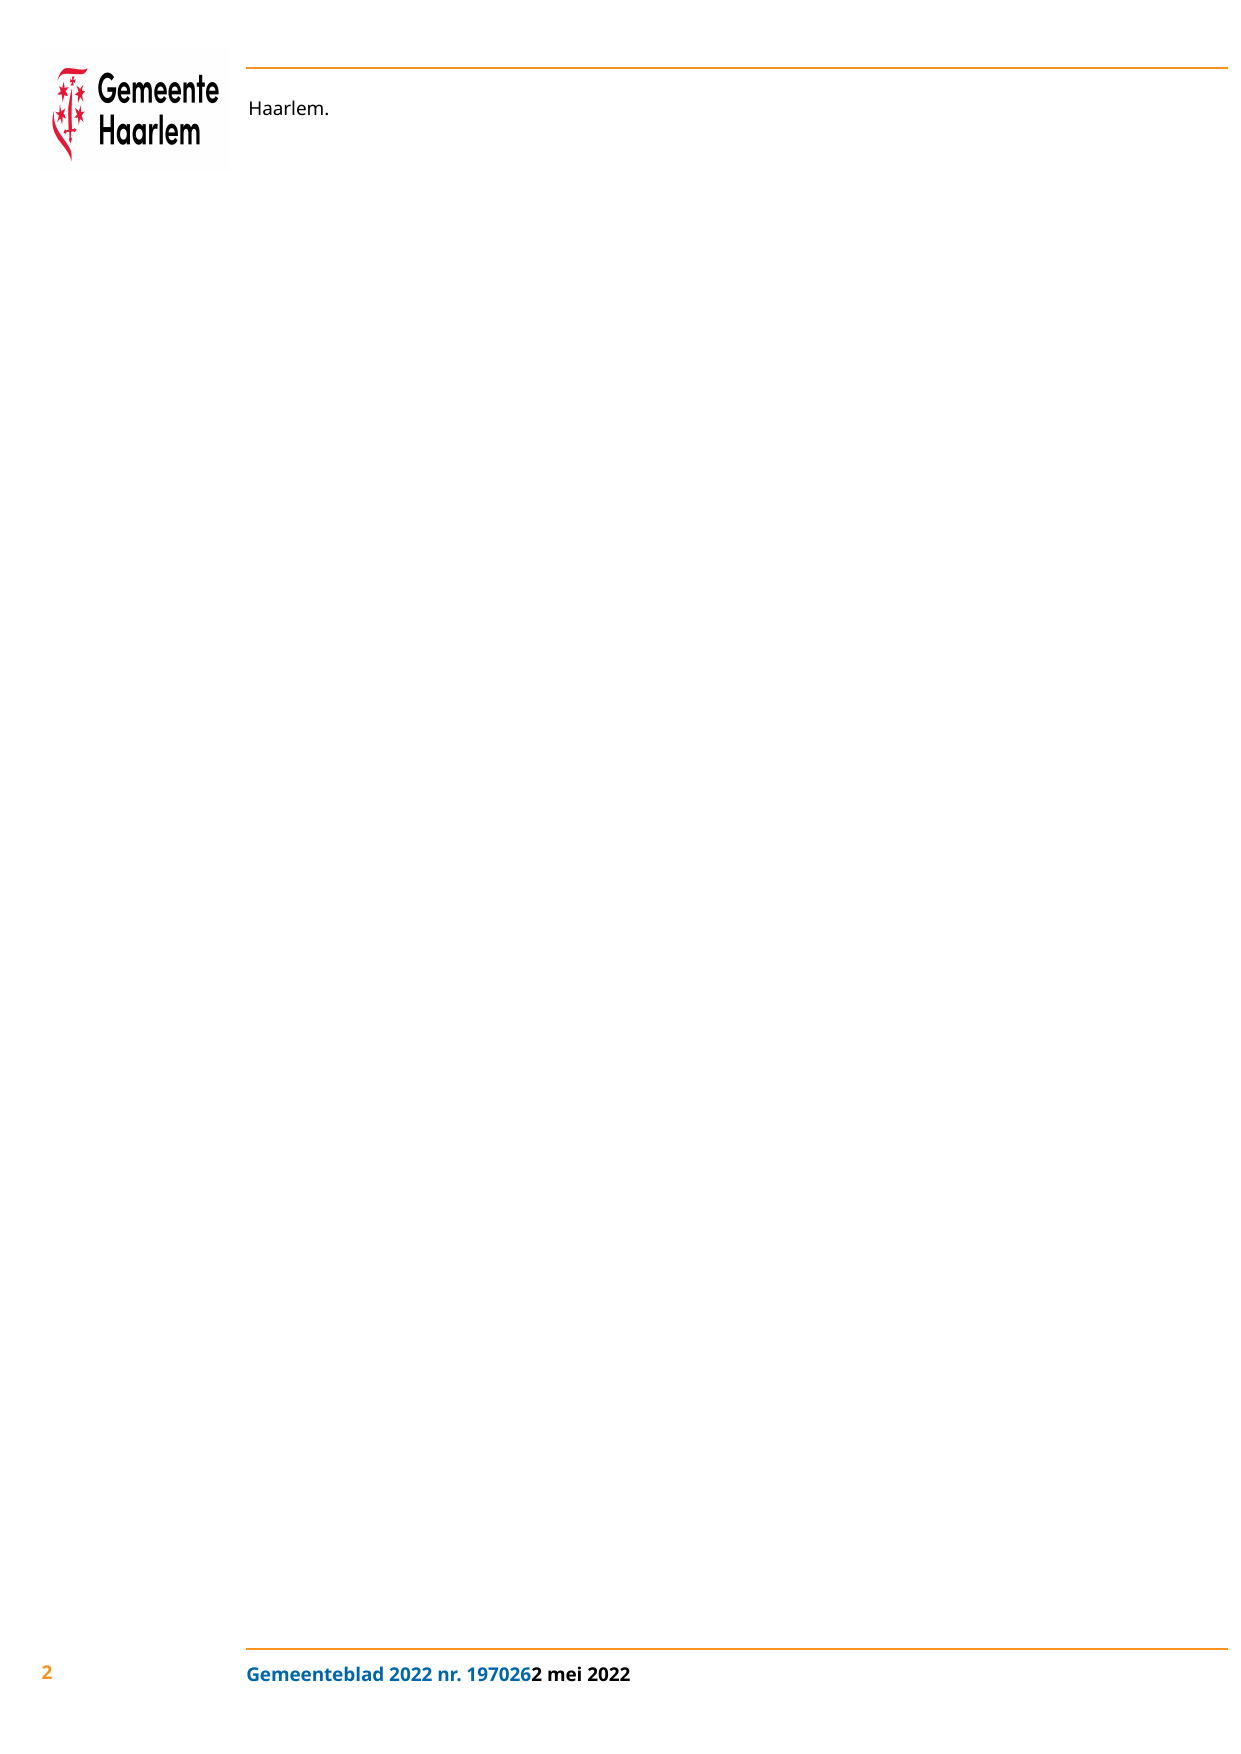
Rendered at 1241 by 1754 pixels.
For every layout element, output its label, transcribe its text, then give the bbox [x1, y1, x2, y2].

picture [41, 47, 231, 172]
text Haarlem. [248, 95, 1152, 121]
